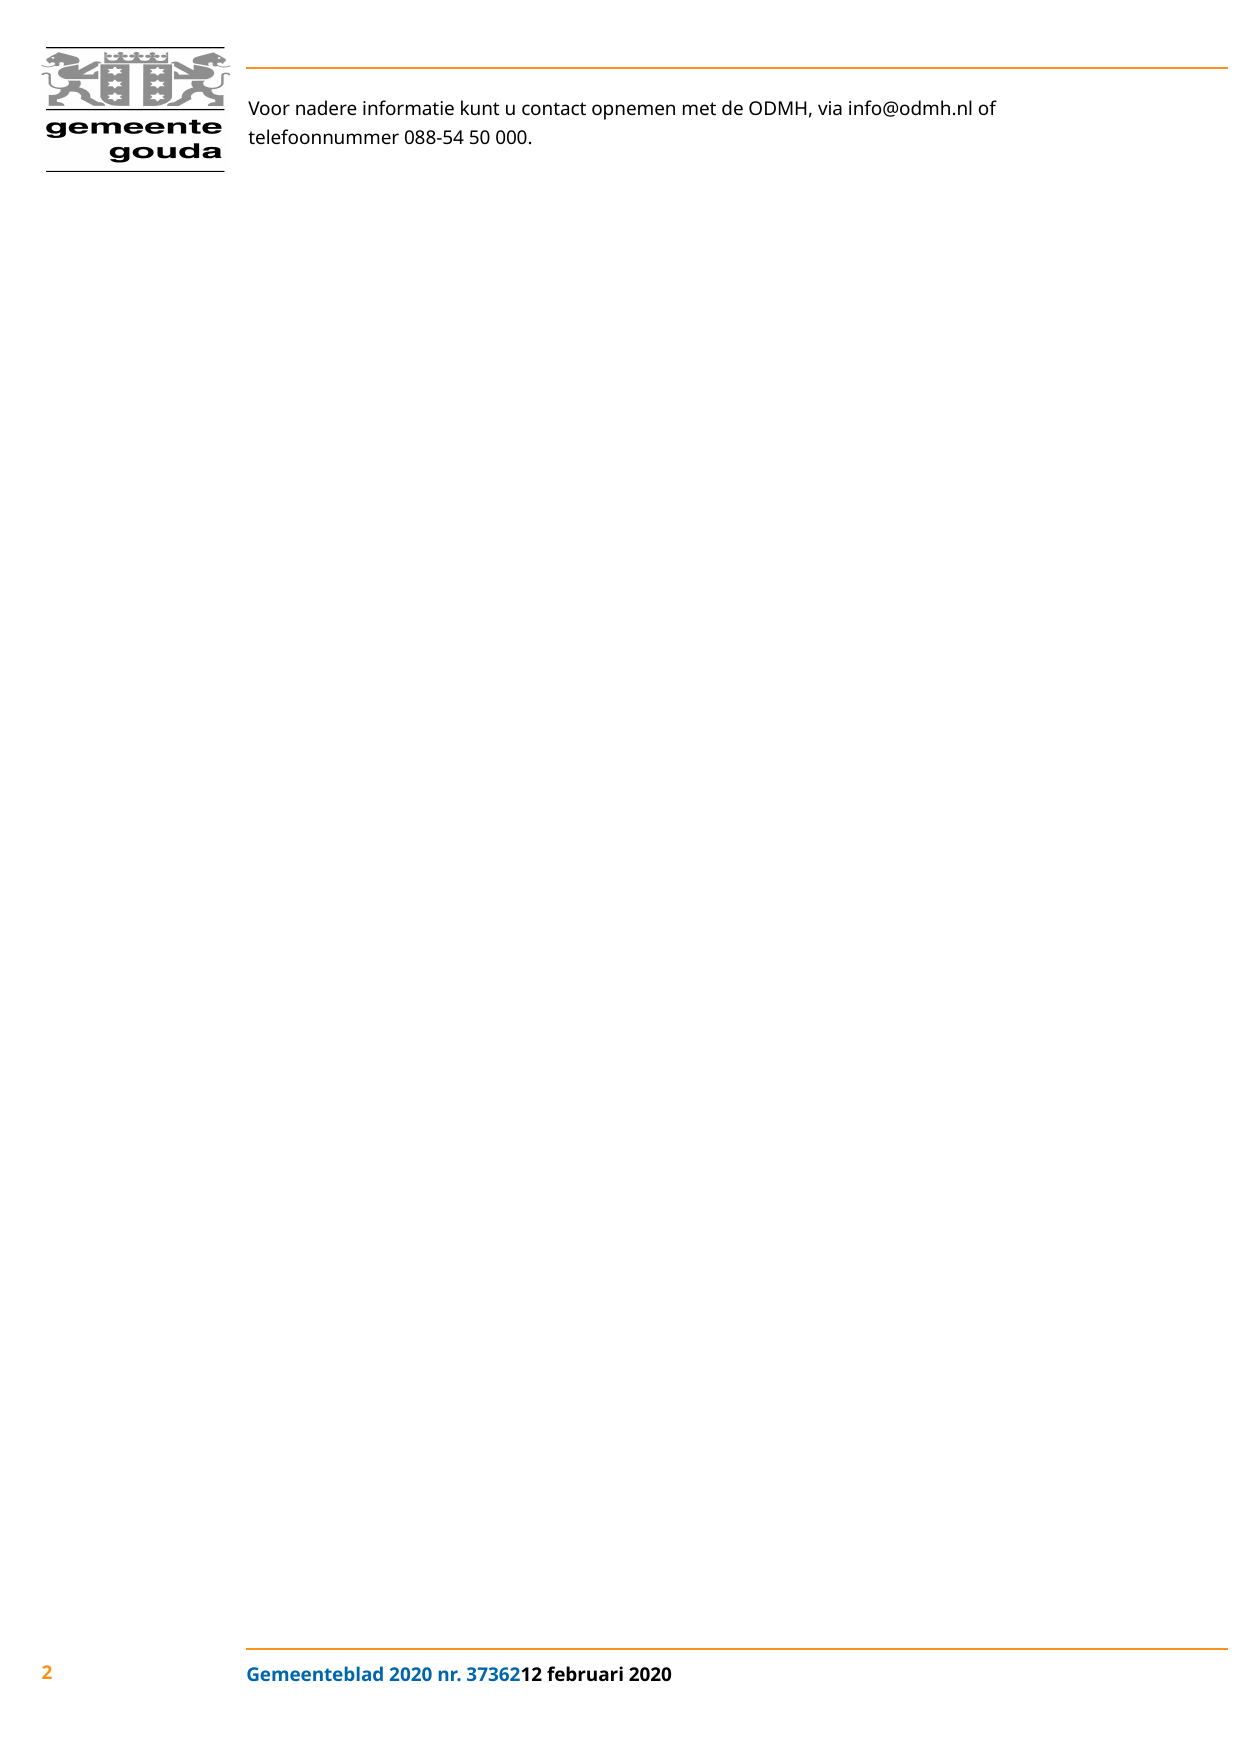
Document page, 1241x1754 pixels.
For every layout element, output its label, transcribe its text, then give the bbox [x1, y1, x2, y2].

picture [41, 47, 231, 172]
text Voor nadere informatie kunt u contact opnemen met de ODMH, via info@odmh.nl of telefoonnummer 088-54 50 000. [248, 95, 1152, 150]
